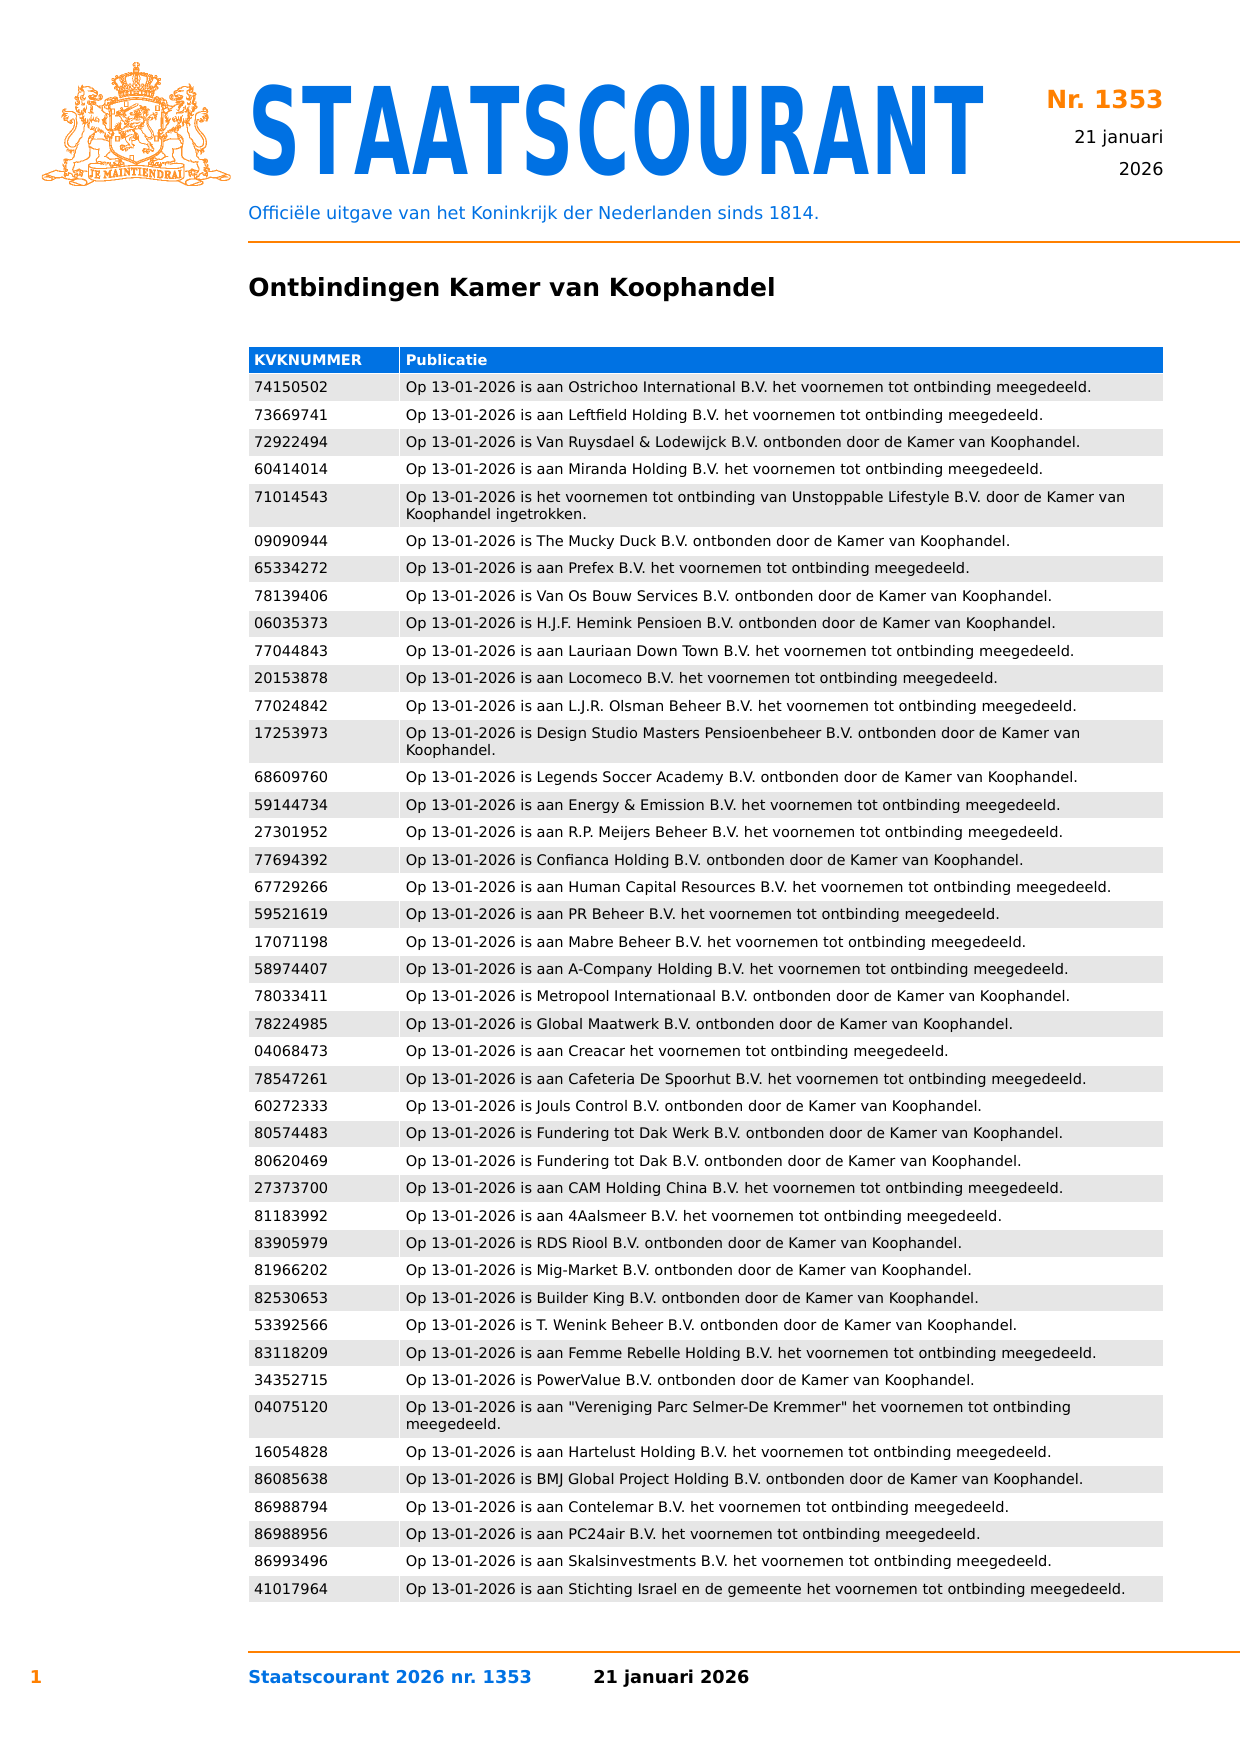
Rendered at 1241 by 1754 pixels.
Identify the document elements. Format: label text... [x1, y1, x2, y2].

table_cell 86993496 [249, 1549, 399, 1575]
table_cell 60272333 [249, 1093, 399, 1119]
table_cell 78224985 [249, 1011, 399, 1037]
table_cell 41017964 [249, 1576, 399, 1602]
table_cell Op 13-01-2026 is aan Creacar het voornemen tot ontbinding meegedeeld. [400, 1039, 1163, 1065]
table_cell 86988956 [249, 1521, 399, 1547]
table_cell Op 13-01-2026 is PowerValue B.V. ontbonden door de Kamer van Koophandel. [400, 1367, 1163, 1393]
table_cell Op 13-01-2026 is aan Hartelust Holding B.V. het voornemen tot ontbinding meegedeeld. [400, 1439, 1163, 1465]
table_cell Op 13-01-2026 is aan Femme Rebelle Holding B.V. het voornemen tot ontbinding meegedeeld. [400, 1340, 1163, 1366]
table_header Nr. 1353 [998, 62, 1240, 121]
table_cell Op 13-01-2026 is aan Stichting Israel en de gemeente het voornemen tot ontbinding meegedeeld. [400, 1576, 1163, 1602]
table_cell 16054828 [249, 1439, 399, 1465]
table_cell Op 13-01-2026 is Confianca Holding B.V. ontbonden door de Kamer van Koophandel. [400, 847, 1163, 873]
table_cell 68609760 [249, 765, 399, 791]
table_cell Op 13-01-2026 is RDS Riool B.V. ontbonden door de Kamer van Koophandel. [400, 1230, 1163, 1257]
table_cell 71014543 [249, 484, 399, 527]
table_cell Op 13-01-2026 is aan Prefex B.V. het voornemen tot ontbinding meegedeeld. [400, 556, 1163, 582]
table_cell 78547261 [249, 1066, 399, 1092]
table_cell Op 13-01-2026 is aan L.J.R. Olsman Beheer B.V. het voornemen tot ontbinding meegedeeld. [400, 693, 1163, 719]
table_cell Op 13-01-2026 is aan PR Beheer B.V. het voornemen tot ontbinding meegedeeld. [400, 901, 1163, 928]
table_cell Op 13-01-2026 is Global Maatwerk B.V. ontbonden door de Kamer van Koophandel. [400, 1011, 1163, 1037]
table_header KVKNUMMER [249, 347, 399, 373]
table_cell Op 13-01-2026 is aan Mabre Beheer B.V. het voornemen tot ontbinding meegedeeld. [400, 929, 1163, 955]
table_cell Op 13-01-2026 is aan Human Capital Resources B.V. het voornemen tot ontbinding meegedeeld. [400, 874, 1163, 900]
table_cell Op 13-01-2026 is Legends Soccer Academy B.V. ontbonden door de Kamer van Koophandel. [400, 765, 1163, 791]
table_cell Op 13-01-2026 is aan 4Aalsmeer B.V. het voornemen tot ontbinding meegedeeld. [400, 1203, 1163, 1229]
table_cell Op 13-01-2026 is Fundering tot Dak B.V. ontbonden door de Kamer van Koophandel. [400, 1148, 1163, 1174]
table_cell Op 13-01-2026 is aan Locomeco B.V. het voornemen tot ontbinding meegedeeld. [400, 665, 1163, 692]
table_cell Op 13-01-2026 is Mig-Market B.V. ontbonden door de Kamer van Koophandel. [400, 1258, 1163, 1284]
table_cell 65334272 [249, 556, 399, 582]
table_cell 59144734 [249, 792, 399, 818]
table_header STAATSCOURANT [248, 62, 998, 203]
table_cell 73669741 [249, 402, 399, 428]
table_cell Op 13-01-2026 is H.J.F. Hemink Pensioen B.V. ontbonden door de Kamer van Koophandel. [400, 611, 1163, 637]
table_cell 09090944 [249, 528, 399, 555]
table_cell Op 13-01-2026 is Van Ruysdael & Lodewijck B.V. ontbonden door de Kamer van Koophandel. [400, 429, 1163, 456]
table_cell 81183992 [249, 1203, 399, 1229]
table_cell 27373700 [249, 1175, 399, 1202]
table_cell 86988794 [249, 1494, 399, 1520]
subtitle Ontbindingen Kamer van Koophandel [248, 273, 1163, 302]
table_cell 80574483 [249, 1121, 399, 1147]
table_cell Op 13-01-2026 is BMJ Global Project Holding B.V. ontbonden door de Kamer van Koophandel. [400, 1466, 1163, 1493]
table_cell 06035373 [249, 611, 399, 637]
table_cell Op 13-01-2026 is aan Leftfield Holding B.V. het voornemen tot ontbinding meegedeeld. [400, 402, 1163, 428]
table_cell 83118209 [249, 1340, 399, 1366]
table_cell 21 januari [998, 121, 1240, 153]
table_cell Op 13-01-2026 is aan Ostrichoo International B.V. het voornemen tot ontbinding meegedeeld. [400, 374, 1163, 401]
table_cell 86085638 [249, 1466, 399, 1493]
table_cell 83905979 [249, 1230, 399, 1257]
table_cell 17071198 [249, 929, 399, 955]
table_cell 78139406 [249, 583, 399, 609]
table_cell Op 13-01-2026 is aan Cafeteria De Spoorhut B.V. het voornemen tot ontbinding meegedeeld. [400, 1066, 1163, 1092]
table_cell 60414014 [249, 457, 399, 483]
table_cell 04068473 [249, 1039, 399, 1065]
table_cell Op 13-01-2026 is aan Energy & Emission B.V. het voornemen tot ontbinding meegedeeld. [400, 792, 1163, 818]
table_header [25, 62, 248, 241]
table_cell Op 13-01-2026 is T. Wenink Beheer B.V. ontbonden door de Kamer van Koophandel. [400, 1313, 1163, 1339]
table_cell Op 13-01-2026 is Jouls Control B.V. ontbonden door de Kamer van Koophandel. [400, 1093, 1163, 1119]
table_cell Op 13-01-2026 is aan Skalsinvestments B.V. het voornemen tot ontbinding meegedeeld. [400, 1549, 1163, 1575]
table_cell 77694392 [249, 847, 399, 873]
table_cell Op 13-01-2026 is aan "Vereniging Parc Selmer-De Kremmer" het voornemen tot ontbinding meegedeeld. [400, 1395, 1163, 1438]
table_cell 17253973 [249, 720, 399, 763]
table_cell 59521619 [249, 901, 399, 928]
table_cell Officiële uitgave van het Koninkrijk der Nederlanden sinds 1814. [248, 203, 1240, 241]
table_cell Op 13-01-2026 is The Mucky Duck B.V. ontbonden door de Kamer van Koophandel. [400, 528, 1163, 555]
table_cell Op 13-01-2026 is aan CAM Holding China B.V. het voornemen tot ontbinding meegedeeld. [400, 1175, 1163, 1202]
table_cell 04075120 [249, 1395, 399, 1438]
table_cell 80620469 [249, 1148, 399, 1174]
table_cell 58974407 [249, 956, 399, 983]
table_cell 2026 [998, 153, 1240, 203]
table_cell Op 13-01-2026 is Design Studio Masters Pensioenbeheer B.V. ontbonden door de Kamer van Koophandel. [400, 720, 1163, 763]
table_cell Op 13-01-2026 is Metropool Internationaal B.V. ontbonden door de Kamer van Koophandel. [400, 984, 1163, 1010]
table_cell 20153878 [249, 665, 399, 692]
table_cell 27301952 [249, 819, 399, 846]
table_cell Op 13-01-2026 is aan PC24air B.V. het voornemen tot ontbinding meegedeeld. [400, 1521, 1163, 1547]
table_cell 34352715 [249, 1367, 399, 1393]
table_cell 72922494 [249, 429, 399, 456]
table_cell 77044843 [249, 638, 399, 664]
table_cell 78033411 [249, 984, 399, 1010]
table_cell Op 13-01-2026 is aan Contelemar B.V. het voornemen tot ontbinding meegedeeld. [400, 1494, 1163, 1520]
table_cell 74150502 [249, 374, 399, 401]
table_cell Op 13-01-2026 is aan R.P. Meijers Beheer B.V. het voornemen tot ontbinding meegedeeld. [400, 819, 1163, 846]
table_cell Op 13-01-2026 is aan A-Company Holding B.V. het voornemen tot ontbinding meegedeeld. [400, 956, 1163, 983]
table_cell Op 13-01-2026 is aan Miranda Holding B.V. het voornemen tot ontbinding meegedeeld. [400, 457, 1163, 483]
table_cell Op 13-01-2026 is het voornemen tot ontbinding van Unstoppable Lifestyle B.V. door de Kamer van Koophandel ingetrokken. [400, 484, 1163, 527]
table_cell Op 13-01-2026 is Fundering tot Dak Werk B.V. ontbonden door de Kamer van Koophandel. [400, 1121, 1163, 1147]
picture [41, 62, 231, 186]
table_cell Op 13-01-2026 is Builder King B.V. ontbonden door de Kamer van Koophandel. [400, 1285, 1163, 1311]
table_cell 77024842 [249, 693, 399, 719]
table_cell 82530653 [249, 1285, 399, 1311]
table_cell 53392566 [249, 1313, 399, 1339]
table_cell 81966202 [249, 1258, 399, 1284]
table_cell Op 13-01-2026 is aan Lauriaan Down Town B.V. het voornemen tot ontbinding meegedeeld. [400, 638, 1163, 664]
table_cell 67729266 [249, 874, 399, 900]
table_header Publicatie [400, 347, 1163, 373]
table_cell Op 13-01-2026 is Van Os Bouw Services B.V. ontbonden door de Kamer van Koophandel. [400, 583, 1163, 609]
